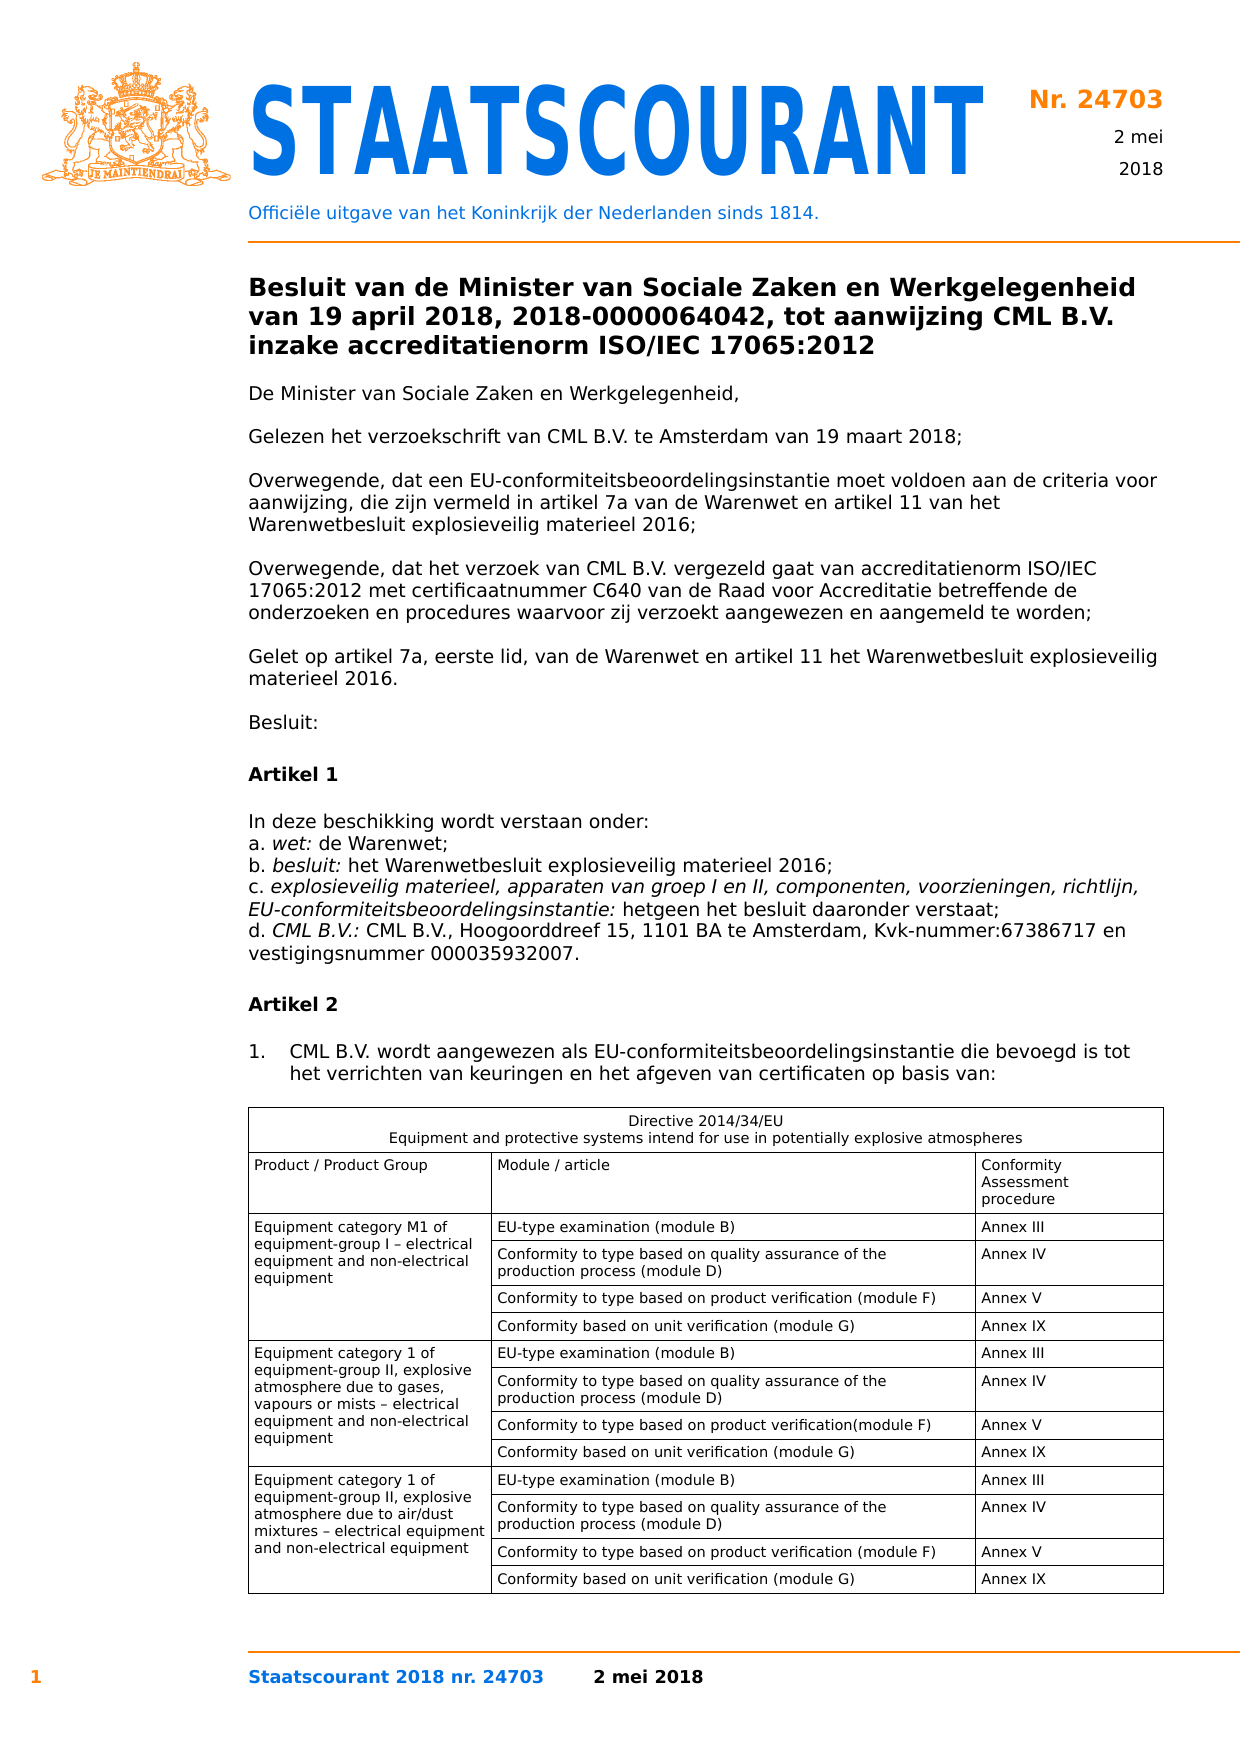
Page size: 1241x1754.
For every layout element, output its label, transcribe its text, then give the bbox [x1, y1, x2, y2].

text 1. CML B.V. wordt aangewezen als EU-conformiteitsbeoordelingsinstantie die bevoegd is tot het verrichten van keuringen en het afgeven van certificaten op basis van: [248, 1041, 1163, 1085]
table_cell Annex III [976, 1341, 1163, 1367]
table_header [25, 62, 248, 241]
table_cell Annex IV [976, 1368, 1163, 1411]
text Overwegende, dat het verzoek van CML B.V. vergezeld gaat van accreditatienorm ISO/IEC 17065:2012 met certificaatnummer C640 van de Raad voor Accreditatie betreffende de onderzoeken en procedures waarvoor zij verzoekt aangewezen en aangemeld te worden; [248, 558, 1163, 624]
table_cell Conformity to type based on product verification (module F) [492, 1286, 975, 1312]
table_cell Equipment category M1 of equipment-group I – electrical equipment and non-electrical equipment [249, 1214, 491, 1339]
table_cell Annex IX [976, 1566, 1163, 1593]
table_cell 2018 [998, 153, 1240, 203]
text a. wet: de Warenwet; [248, 832, 1163, 854]
subtitle Artikel 1 [248, 763, 1163, 786]
text Gelet op artikel 7a, eerste lid, van de Warenwet en artikel 11 het Warenwetbesluit explosieveilig materieel 2016. [248, 646, 1163, 690]
text b. besluit: het Warenwetbesluit explosieveilig materieel 2016; [248, 854, 1163, 876]
table_cell Annex V [976, 1539, 1163, 1565]
table_cell Annex V [976, 1286, 1163, 1312]
table_cell Conformity to type based on product verification(module F) [492, 1412, 975, 1439]
table_header Nr. 24703 [998, 62, 1240, 121]
table_header STAATSCOURANT [248, 62, 998, 203]
table_cell Conformity based on unit verification (module G) [492, 1440, 975, 1466]
table_cell Conformity based on unit verification (module G) [492, 1313, 975, 1339]
table_cell Module / article [492, 1153, 975, 1213]
table_cell Equipment category 1 of equipment-group II, explosive atmosphere due to air/dust mixtures – electrical equipment and non-electrical equipment [249, 1467, 491, 1593]
table_cell Annex III [976, 1214, 1163, 1240]
text c. explosieveilig materieel, apparaten van groep I en II, componenten, voorzieningen, richtlijn, EU-conformiteitsbeoordelingsinstantie: hetgeen het besluit daaronder verstaat; [248, 876, 1163, 920]
table_cell Conformity to type based on quality assurance of the production process (module D) [492, 1368, 975, 1411]
text d. CML B.V.: CML B.V., Hoogoorddreef 15, 1101 BA te Amsterdam, Kvk-nummer:67386717 en vestigingsnummer 000035932007. [248, 920, 1163, 964]
table_cell EU-type examination (module B) [492, 1214, 975, 1240]
table_cell Officiële uitgave van het Koninkrijk der Nederlanden sinds 1814. [248, 203, 1240, 241]
table_cell EU-type examination (module B) [492, 1467, 975, 1493]
table_cell Annex III [976, 1467, 1163, 1493]
table_cell Conformity based on unit verification (module G) [492, 1566, 975, 1593]
table_cell Annex V [976, 1412, 1163, 1439]
text De Minister van Sociale Zaken en Werkgelegenheid, [248, 382, 1163, 404]
text Besluit: [248, 712, 1163, 733]
table_cell Conformity Assessment procedure [976, 1153, 1163, 1213]
table_cell Equipment category 1 of equipment-group II, explosive atmosphere due to gases, vapours or mists – electrical equipment and non-electrical equipment [249, 1341, 491, 1466]
table_cell Conformity to type based on product verification (module F) [492, 1539, 975, 1565]
text In deze beschikking wordt verstaan onder: [248, 811, 1163, 832]
text Overwegende, dat een EU-conformiteitsbeoordelingsinstantie moet voldoen aan de criteria voor aanwijzing, die zijn vermeld in artikel 7a van de Warenwet en artikel 11 van het Warenwetbesluit explosieveilig materieel 2016; [248, 470, 1163, 536]
picture [41, 62, 231, 186]
subtitle Besluit van de Minister van Sociale Zaken en Werkgelegenheid van 19 april 2018, 2018-0000064042, tot aanwijzing CML B.V. inzake accreditatienorm ISO/IEC 17065:2012 [248, 273, 1163, 361]
table_cell Annex IV [976, 1241, 1163, 1285]
table_cell Product / Product Group [249, 1153, 491, 1213]
table_header Directive 2014/34/EU Equipment and protective systems intend for use in potentially explosive atmospheres [249, 1108, 1163, 1152]
table_cell Conformity to type based on quality assurance of the production process (module D) [492, 1241, 975, 1285]
table_cell EU-type examination (module B) [492, 1341, 975, 1367]
text Gelezen het verzoekschrift van CML B.V. te Amsterdam van 19 maart 2018; [248, 426, 1163, 448]
table_cell 2 mei [998, 121, 1240, 153]
table_cell Conformity to type based on quality assurance of the production process (module D) [492, 1495, 975, 1538]
subtitle Artikel 2 [248, 994, 1163, 1016]
table_cell Annex IV [976, 1495, 1163, 1538]
table_cell Annex IX [976, 1440, 1163, 1466]
table_cell Annex IX [976, 1313, 1163, 1339]
